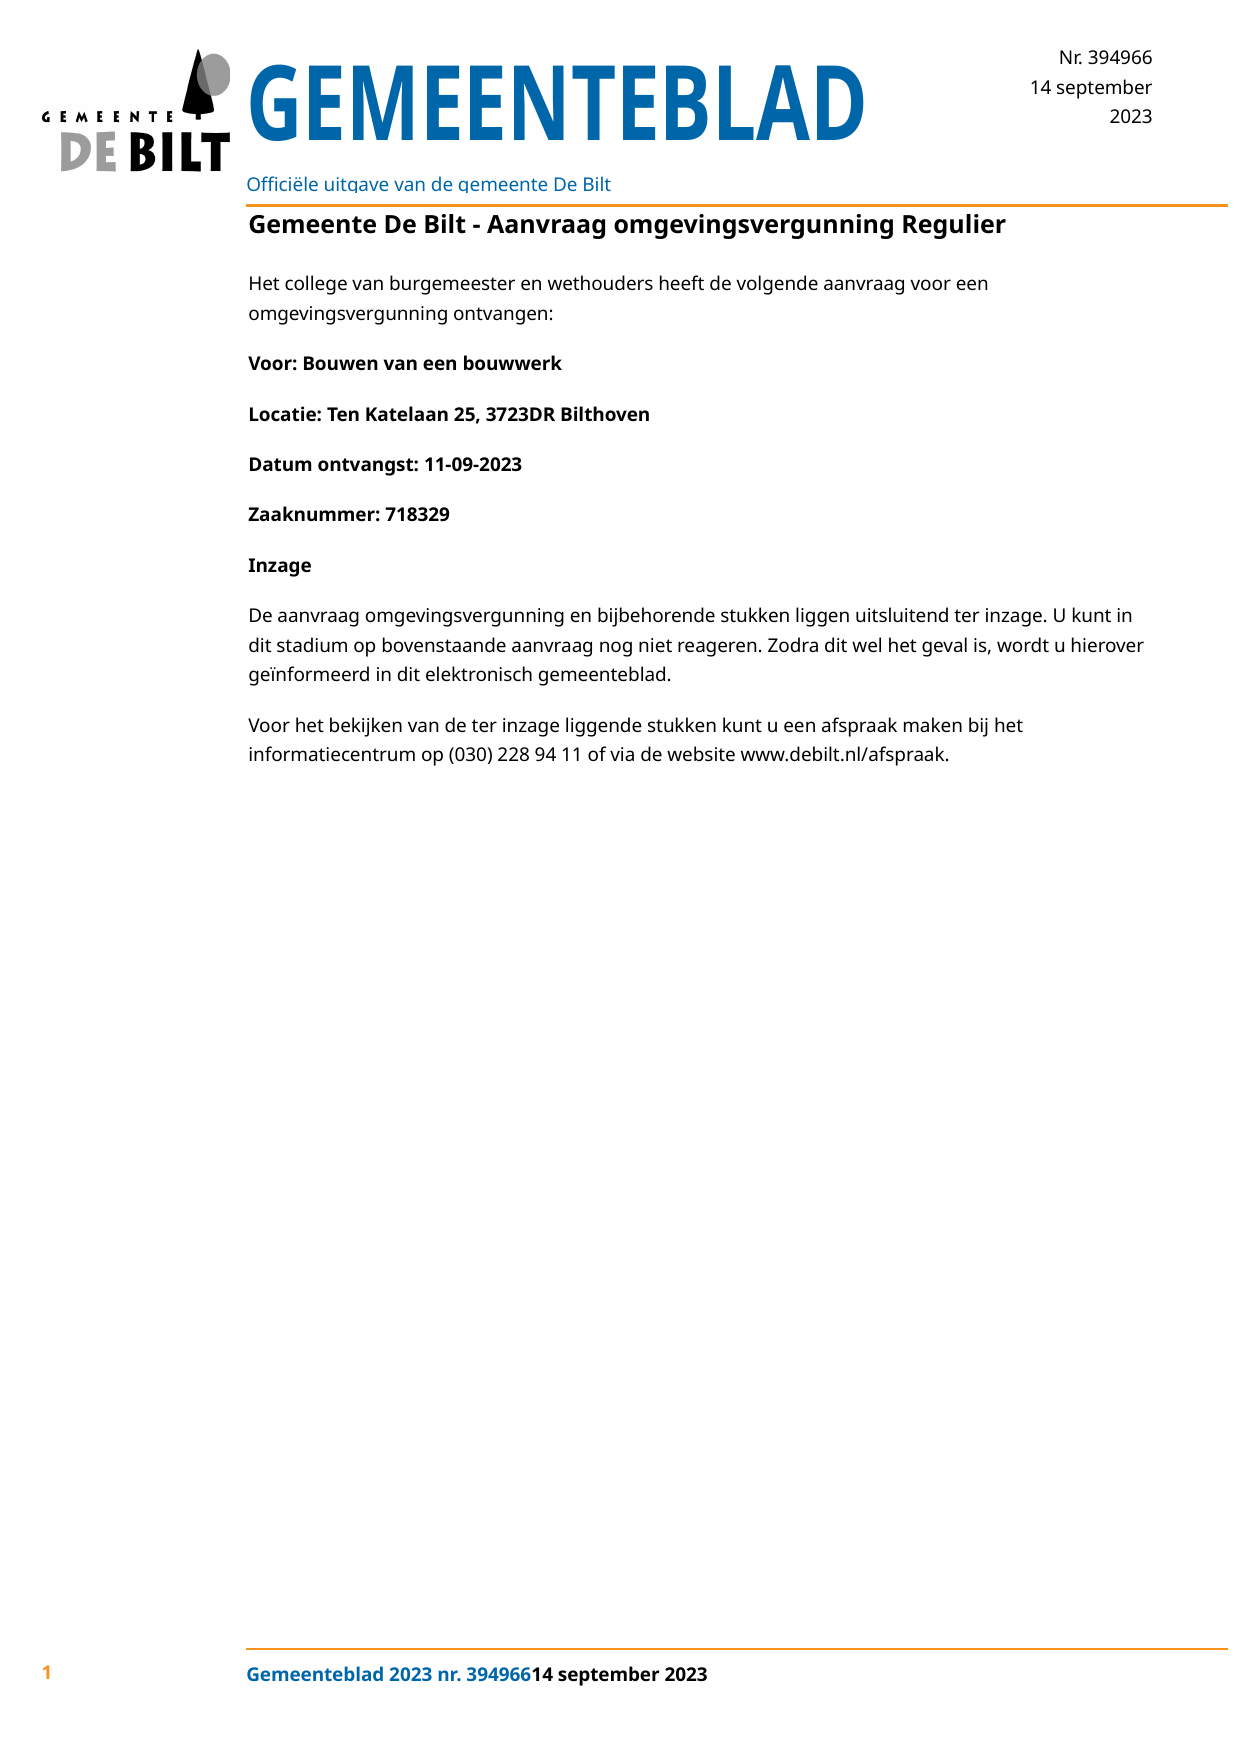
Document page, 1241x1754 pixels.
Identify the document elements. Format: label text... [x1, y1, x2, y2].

text Zaaknummer: 718329 [248, 502, 1152, 527]
text Datum ontvangst: 11-09-2023 [248, 451, 1152, 477]
text Voor het bekijken van de ter inzage liggende stukken kunt u een afspraak maken bij het informatiecentrum op (030) 228 94 11 of via de website www.debilt.nl/afspraak. [248, 712, 1152, 767]
text De aanvraag omgevingsvergunning en bijbehorende stukken liggen uitsluitend ter inzage. U kunt in dit stadium op bovenstaande aanvraag nog niet reageren. Zodra dit wel het geval is, wordt u hierover geïnformeerd in dit elektronisch gemeenteblad. [248, 602, 1152, 687]
picture [41, 47, 231, 172]
text Het college van burgemeester en wethouders heeft de volgende aanvraag voor een omgevingsvergunning ontvangen: [248, 270, 1152, 326]
text Inzage [248, 552, 1152, 578]
text Voor: Bouwen van een bouwwerk [248, 350, 1152, 376]
text Gemeente De Bilt - Aanvraag omgevingsvergunning Regulier [248, 207, 1152, 241]
text Locatie: Ten Katelaan 25, 3723DR Bilthoven [248, 401, 1152, 426]
